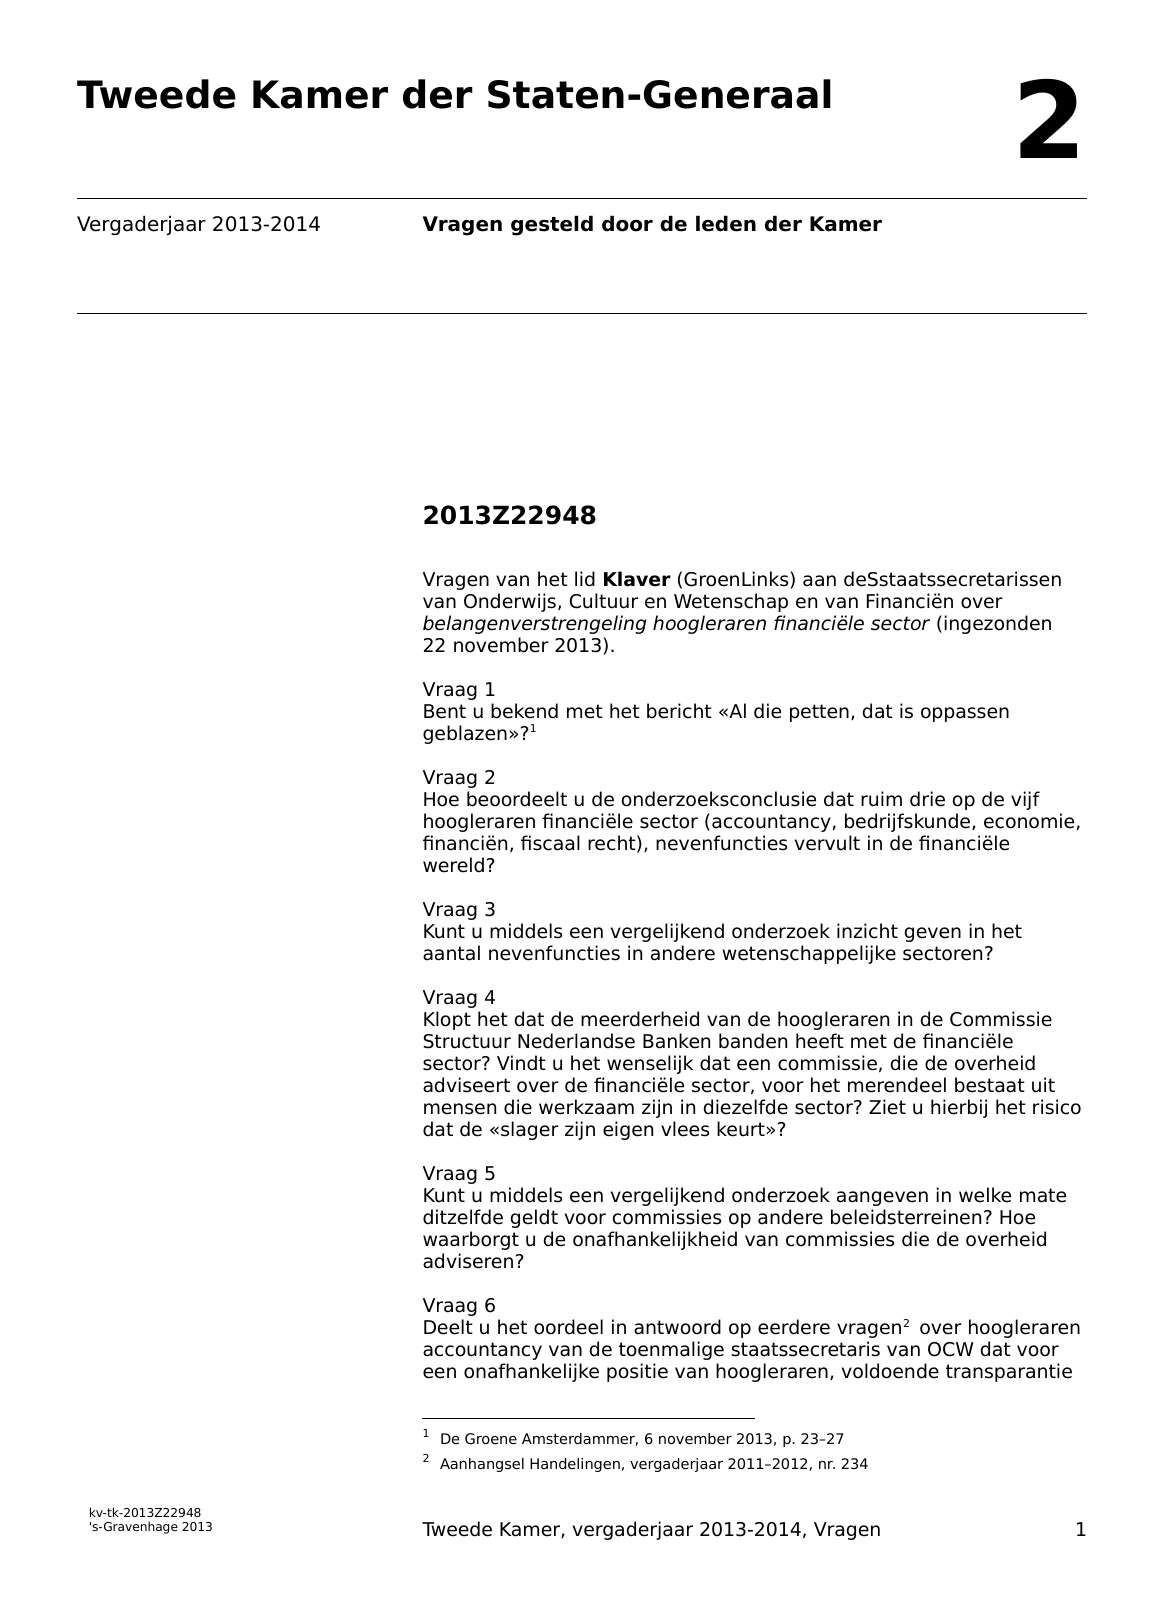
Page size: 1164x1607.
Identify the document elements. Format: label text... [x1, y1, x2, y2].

text kv-tk-2013Z22948 [88, 1506, 323, 1520]
text Kunt u middels een vergelijkend onderzoek inzicht geven in het aantal nevenfuncties in andere wetenschappelijke sectoren? [422, 921, 1087, 965]
text Vraag 2 [422, 767, 1087, 789]
table_header Tweede Kamer der Staten-Generaal [77, 59, 886, 198]
text 's-Gravenhage 2013 [88, 1520, 323, 1534]
table_cell Vragen gesteld door de leden der Kamer [422, 199, 1087, 313]
text Vraag 4 [422, 987, 1087, 1009]
table_header 2 [886, 59, 1087, 198]
text Aanhangsel Handelingen, vergaderjaar 2011–2012, nr. 234 [422, 1452, 1087, 1474]
text Bent u bekend met het bericht «Al die petten, dat is oppassen geblazen»? [422, 701, 1087, 745]
text Kunt u middels een vergelijkend onderzoek aangeven in welke mate ditzelfde geldt voor commissies op andere beleidsterreinen? Hoe waarborgt u de onafhankelijkheid van commissies die de overheid adviseren? [422, 1185, 1087, 1273]
text Deelt u het oordeel in antwoord op eerdere vragen over hoogleraren accountancy van de toenmalige staatssecretaris van OCW dat voor een onafhankelijke positie van hoogleraren, voldoende transparantie [422, 1317, 1087, 1383]
text Hoe beoordeelt u de onderzoeksconclusie dat ruim drie op de vijf hoogleraren financiële sector (accountancy, bedrijfskunde, economie, financiën, fiscaal recht), nevenfuncties vervult in de financiële wereld? [422, 789, 1087, 877]
text Vragen van het lid Klaver (GroenLinks) aan deSstaatssecretarissen van Onderwijs, Cultuur en Wetenschap en van Financiën over belangenverstrengeling hoogleraren financiële sector (ingezonden 22 november 2013). [422, 569, 1087, 657]
text Klopt het dat de meerderheid van de hoogleraren in de Commissie Structuur Nederlandse Banken banden heeft met de financiële sector? Vindt u het wenselijk dat een commissie, die de overheid adviseert over de financiële sector, voor het merendeel bestaat uit mensen die werkzaam zijn in diezelfde sector? Ziet u hierbij het risico dat de «slager zijn eigen vlees keurt»? [422, 1009, 1087, 1141]
text Vraag 3 [422, 899, 1087, 921]
text Vraag 5 [422, 1163, 1087, 1185]
text Vraag 6 [422, 1295, 1087, 1317]
text Vraag 1 [422, 679, 1087, 701]
table_cell Vergaderjaar 2013-2014 [77, 199, 422, 313]
text De Groene Amsterdammer, 6 november 2013, p. 23–27 [422, 1427, 1087, 1449]
text 2013Z22948 [422, 501, 1087, 531]
